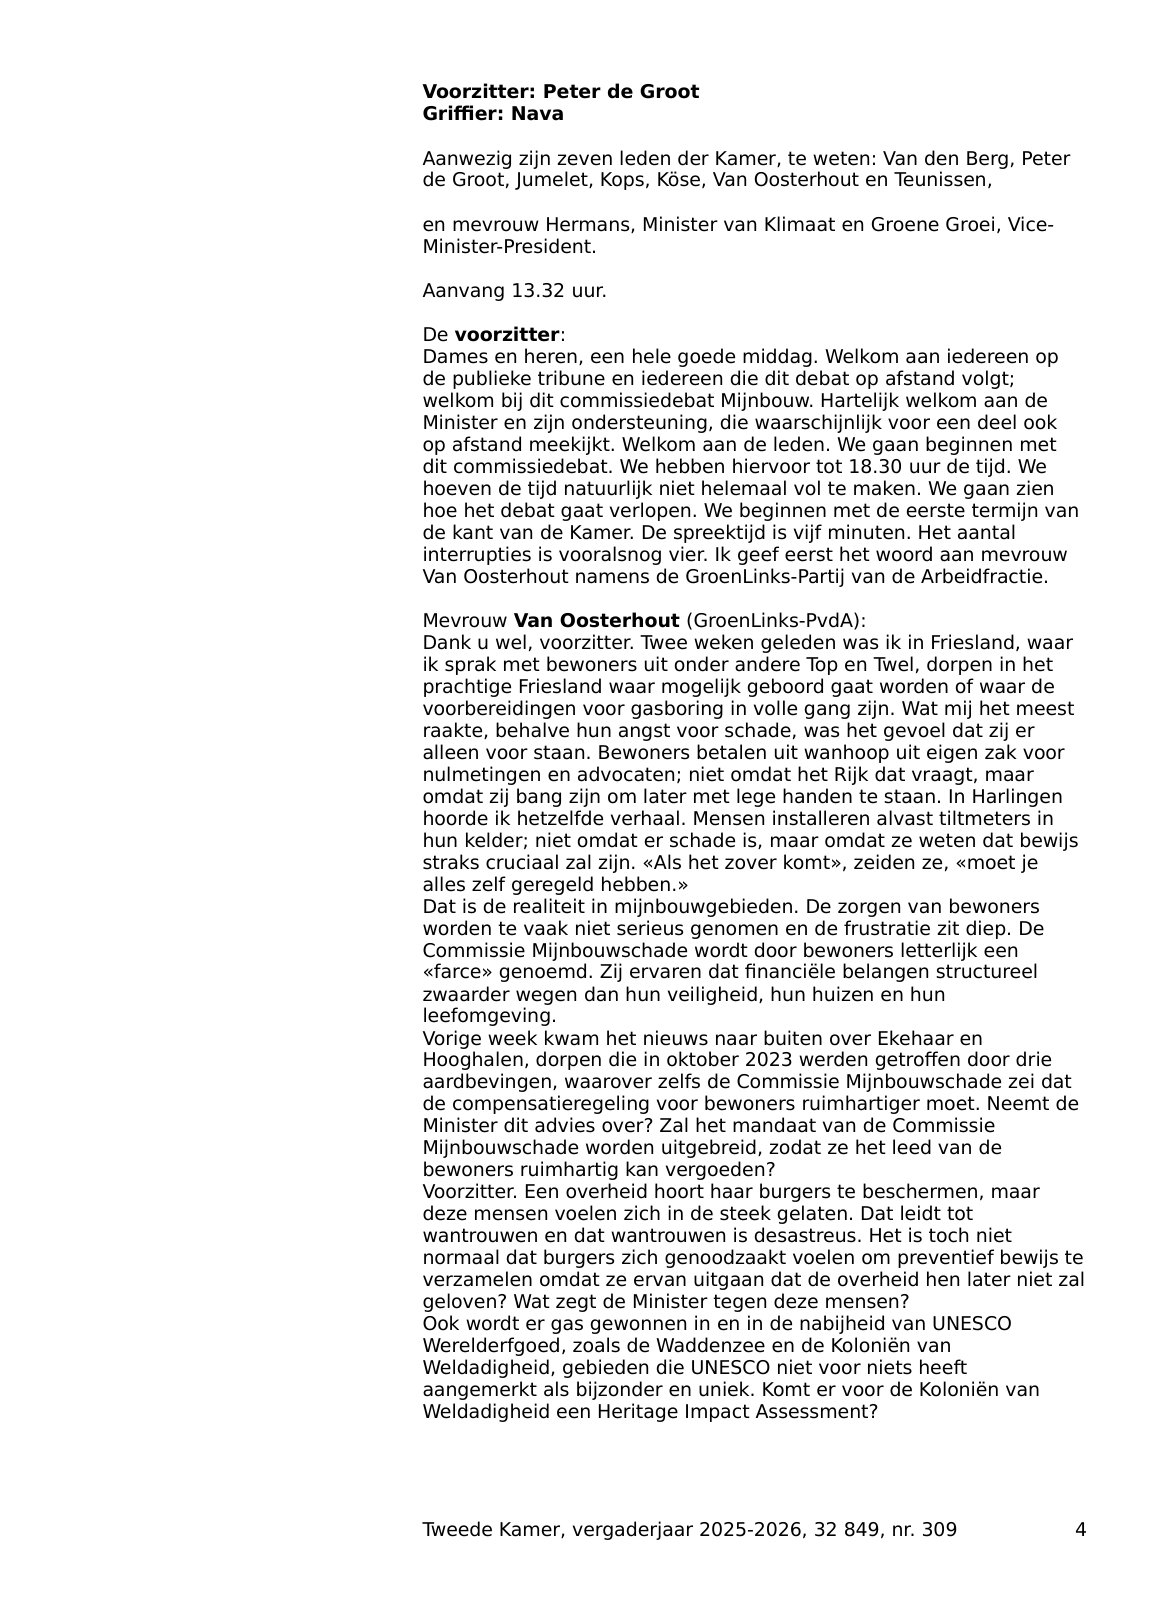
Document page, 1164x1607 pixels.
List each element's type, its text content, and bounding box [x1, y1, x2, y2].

text Griffier: Nava [422, 103, 1087, 125]
text Aanwezig zijn zeven leden der Kamer, te weten: Van den Berg, Peter de Groot, Jumelet, Kops, Köse, Van Oosterhout en Teunissen, [422, 147, 1087, 191]
text De voorzitter: [422, 324, 1087, 346]
text Ook wordt er gas gewonnen in en in de nabijheid van UNESCO Werelderfgoed, zoals de Waddenzee en de Koloniën van Weldadigheid, gebieden die UNESCO niet voor niets heeft aangemerkt als bijzonder en uniek. Komt er voor de Koloniën van Weldadigheid een Heritage Impact Assessment? [422, 1313, 1087, 1423]
text Vorige week kwam het nieuws naar buiten over Ekehaar en Hooghalen, dorpen die in oktober 2023 werden getroffen door drie aardbevingen, waarover zelfs de Commissie Mijnbouwschade zei dat de compensatieregeling voor bewoners ruimhartiger moet. Neemt de Minister dit advies over? Zal het mandaat van de Commissie Mijnbouwschade worden uitgebreid, zodat ze het leed van de bewoners ruimhartig kan vergoeden? [422, 1027, 1087, 1181]
text Aanvang 13.32 uur. [422, 280, 1087, 302]
text Dames en heren, een hele goede middag. Welkom aan iedereen op de publieke tribune en iedereen die dit debat op afstand volgt; welkom bij dit commissiedebat Mijnbouw. Hartelijk welkom aan de Minister en zijn ondersteuning, die waarschijnlijk voor een deel ook op afstand meekijkt. Welkom aan de leden. We gaan beginnen met dit commissiedebat. We hebben hiervoor tot 18.30 uur de tijd. We hoeven de tijd natuurlijk niet helemaal vol te maken. We gaan zien hoe het debat gaat verlopen. We beginnen met de eerste termijn van de kant van de Kamer. De spreektijd is vijf minuten. Het aantal interrupties is vooralsnog vier. Ik geef eerst het woord aan mevrouw Van Oosterhout namens de GroenLinks-Partij van de Arbeidfractie. [422, 346, 1087, 588]
text Voorzitter: Peter de Groot [422, 81, 1087, 103]
text Voorzitter. Een overheid hoort haar burgers te beschermen, maar deze mensen voelen zich in de steek gelaten. Dat leidt tot wantrouwen en dat wantrouwen is desastreus. Het is toch niet normaal dat burgers zich genoodzaakt voelen om preventief bewijs te verzamelen omdat ze ervan uitgaan dat de overheid hen later niet zal geloven? Wat zegt de Minister tegen deze mensen? [422, 1181, 1087, 1313]
text Dat is de realiteit in mijnbouwgebieden. De zorgen van bewoners worden te vaak niet serieus genomen en de frustratie zit diep. De Commissie Mijnbouwschade wordt door bewoners letterlijk een «farce» genoemd. Zij ervaren dat financiële belangen structureel zwaarder wegen dan hun veiligheid, hun huizen en hun leefomgeving. [422, 896, 1087, 1027]
text Dank u wel, voorzitter. Twee weken geleden was ik in Friesland, waar ik sprak met bewoners uit onder andere Top en Twel, dorpen in het prachtige Friesland waar mogelijk geboord gaat worden of waar de voorbereidingen voor gasboring in volle gang zijn. Wat mij het meest raakte, behalve hun angst voor schade, was het gevoel dat zij er alleen voor staan. Bewoners betalen uit wanhoop uit eigen zak voor nulmetingen en advocaten; niet omdat het Rijk dat vraagt, maar omdat zij bang zijn om later met lege handen te staan. In Harlingen hoorde ik hetzelfde verhaal. Mensen installeren alvast tiltmeters in hun kelder; niet omdat er schade is, maar omdat ze weten dat bewijs straks cruciaal zal zijn. «Als het zover komt», zeiden ze, «moet je alles zelf geregeld hebben.» [422, 632, 1087, 896]
text en mevrouw Hermans, Minister van Klimaat en Groene Groei, Vice-Minister-President. [422, 213, 1087, 257]
text Mevrouw Van Oosterhout (GroenLinks-PvdA): [422, 610, 1087, 632]
